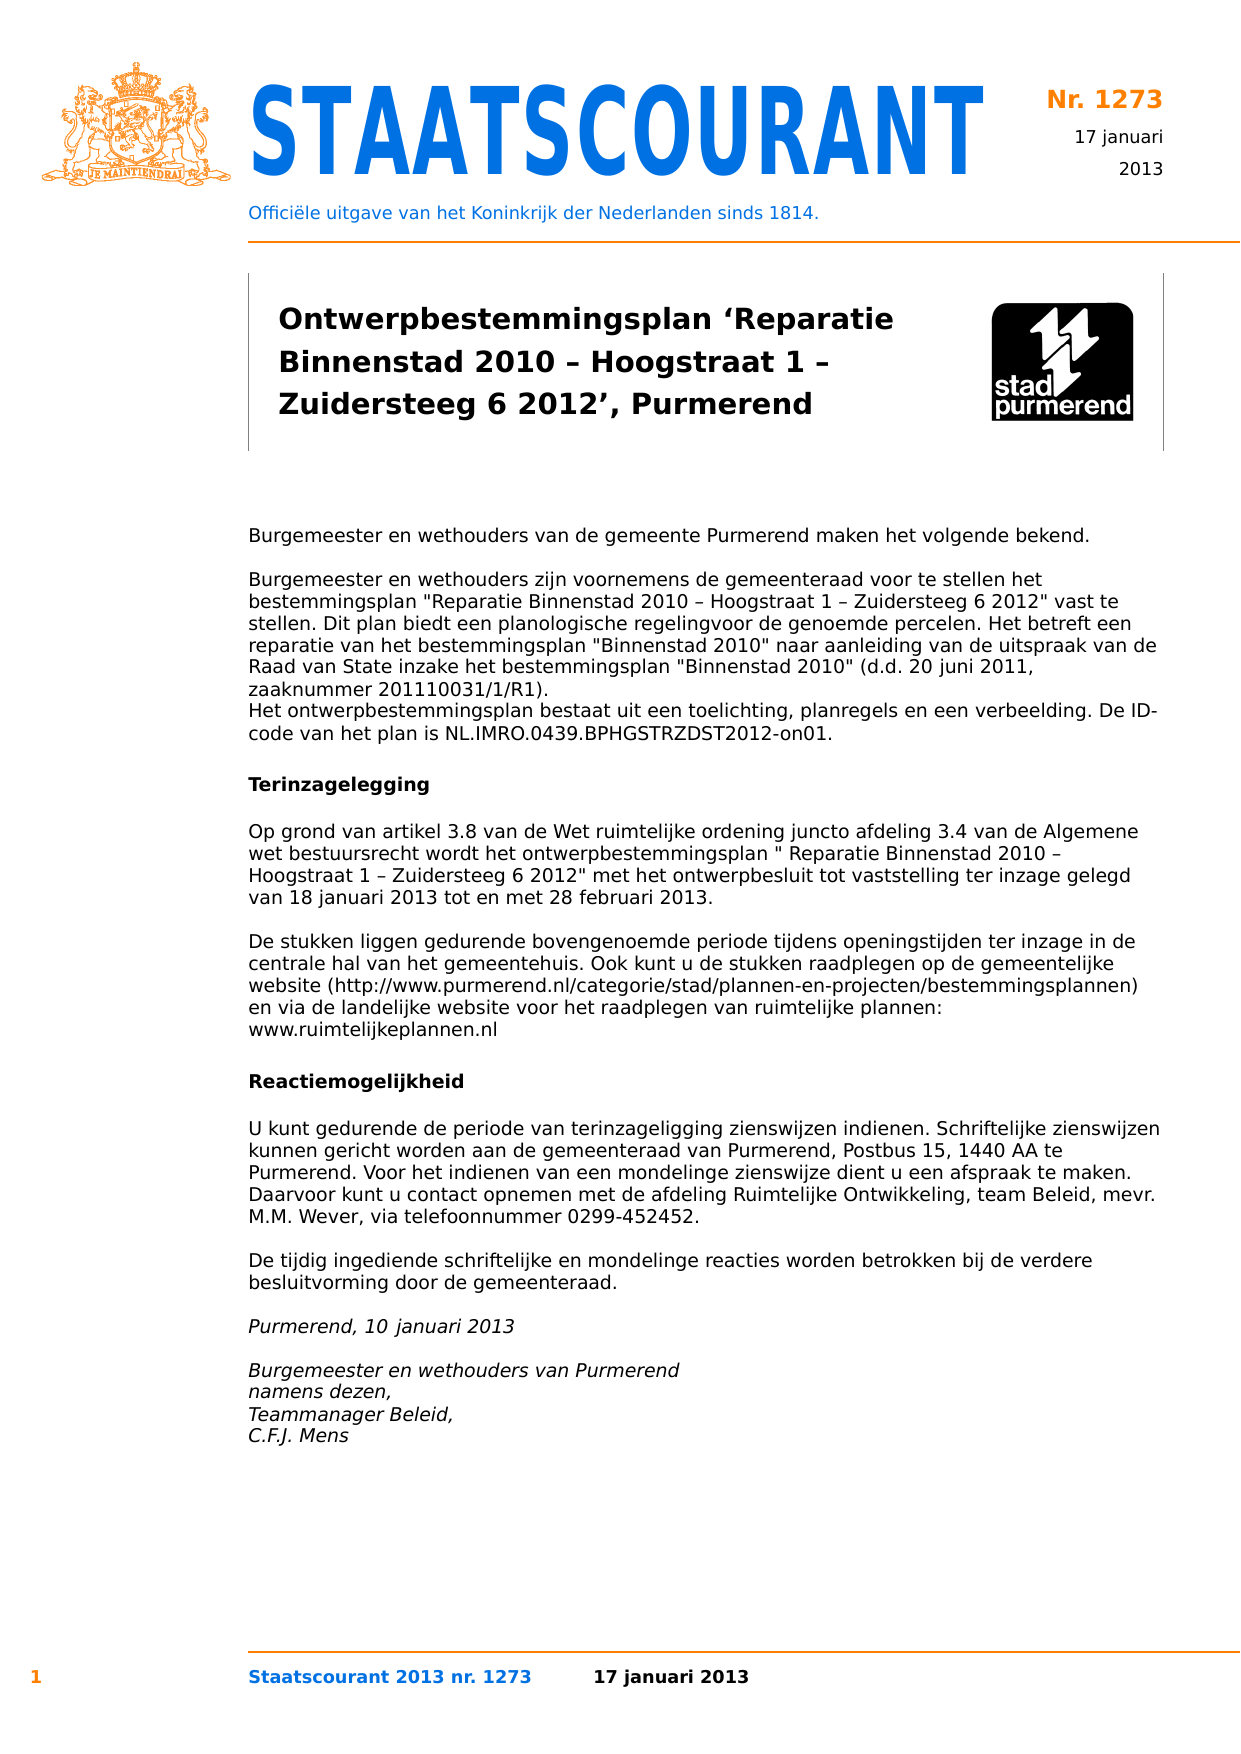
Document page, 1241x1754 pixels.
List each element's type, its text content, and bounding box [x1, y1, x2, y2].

table_cell 17 januari [998, 121, 1240, 153]
text De stukken liggen gedurende bovengenoemde periode tijdens openingstijden ter inzage in de centrale hal van het gemeentehuis. Ook kunt u de stukken raadplegen op de gemeentelijke website (http://www.purmerend.nl/categorie/stad/plannen-en-projecten/bestemmingsplannen) en via de landelijke website voor het raadplegen van ruimtelijke plannen: www.ruimtelijkeplannen.nl [248, 931, 1163, 1041]
subtitle Reactiemogelijkheid [248, 1071, 1163, 1093]
table_cell 2013 [998, 153, 1240, 203]
text Op grond van artikel 3.8 van de Wet ruimtelijke ordening juncto afdeling 3.4 van de Algemene wet bestuursrecht wordt het ontwerpbestemmingsplan " Reparatie Binnenstad 2010 – Hoogstraat 1 – Zuidersteeg 6 2012" met het ontwerpbesluit tot vaststelling ter inzage gelegd van 18 januari 2013 tot en met 28 februari 2013. [248, 821, 1163, 909]
text Burgemeester en wethouders van de gemeente Purmerend maken het volgende bekend. [248, 525, 1163, 547]
table_header STAATSCOURANT [248, 62, 998, 203]
table_cell Officiële uitgave van het Koninkrijk der Nederlanden sinds 1814. [248, 203, 1240, 241]
text Burgemeester en wethouders zijn voornemens de gemeenteraad voor te stellen het bestemmingsplan "Reparatie Binnenstad 2010 – Hoogstraat 1 – Zuidersteeg 6 2012" vast te stellen. Dit plan biedt een planologische regelingvoor de genoemde percelen. Het betreft een reparatie van het bestemmingsplan "Binnenstad 2010" naar aanleiding van de uitspraak van de Raad van State inzake het bestemmingsplan "Binnenstad 2010" (d.d. 20 juni 2011, zaaknummer 201110031/1/R1). [248, 568, 1163, 700]
table_header Nr. 1273 [998, 62, 1240, 121]
text De tijdig ingediende schriftelijke en mondelinge reacties worden betrokken bij de verdere besluitvorming door de gemeenteraad. [248, 1250, 1163, 1294]
subtitle Ontwerpbestemmingsplan ‘Reparatie Binnenstad 2010 – Hoogstraat 1 – Zuidersteeg 6 2012’, Purmerend [249, 273, 1163, 451]
table_header [25, 62, 248, 241]
picture [991, 302, 1134, 421]
text U kunt gedurende de periode van terinzageligging zienswijzen indienen. Schriftelijke zienswijzen kunnen gericht worden aan de gemeenteraad van Purmerend, Postbus 15, 1440 AA te Purmerend. Voor het indienen van een mondelinge zienswijze dient u een afspraak te maken. Daarvoor kunt u contact opnemen met de afdeling Ruimtelijke Ontwikkeling, team Beleid, mevr. M.M. Wever, via telefoonnummer 0299-452452. [248, 1118, 1163, 1228]
subtitle Terinzagelegging [248, 774, 1163, 796]
text Purmerend, 10 januari 2013 [248, 1316, 1163, 1338]
text Burgemeester en wethouders van Purmerend namens dezen, Teammanager Beleid, C.F.J. Mens [248, 1359, 1163, 1447]
text Het ontwerpbestemmingsplan bestaat uit een toelichting, planregels en een verbeelding. De ID-code van het plan is NL.IMRO.0439.BPHGSTRZDST2012-on01. [248, 700, 1163, 744]
picture [41, 62, 231, 186]
